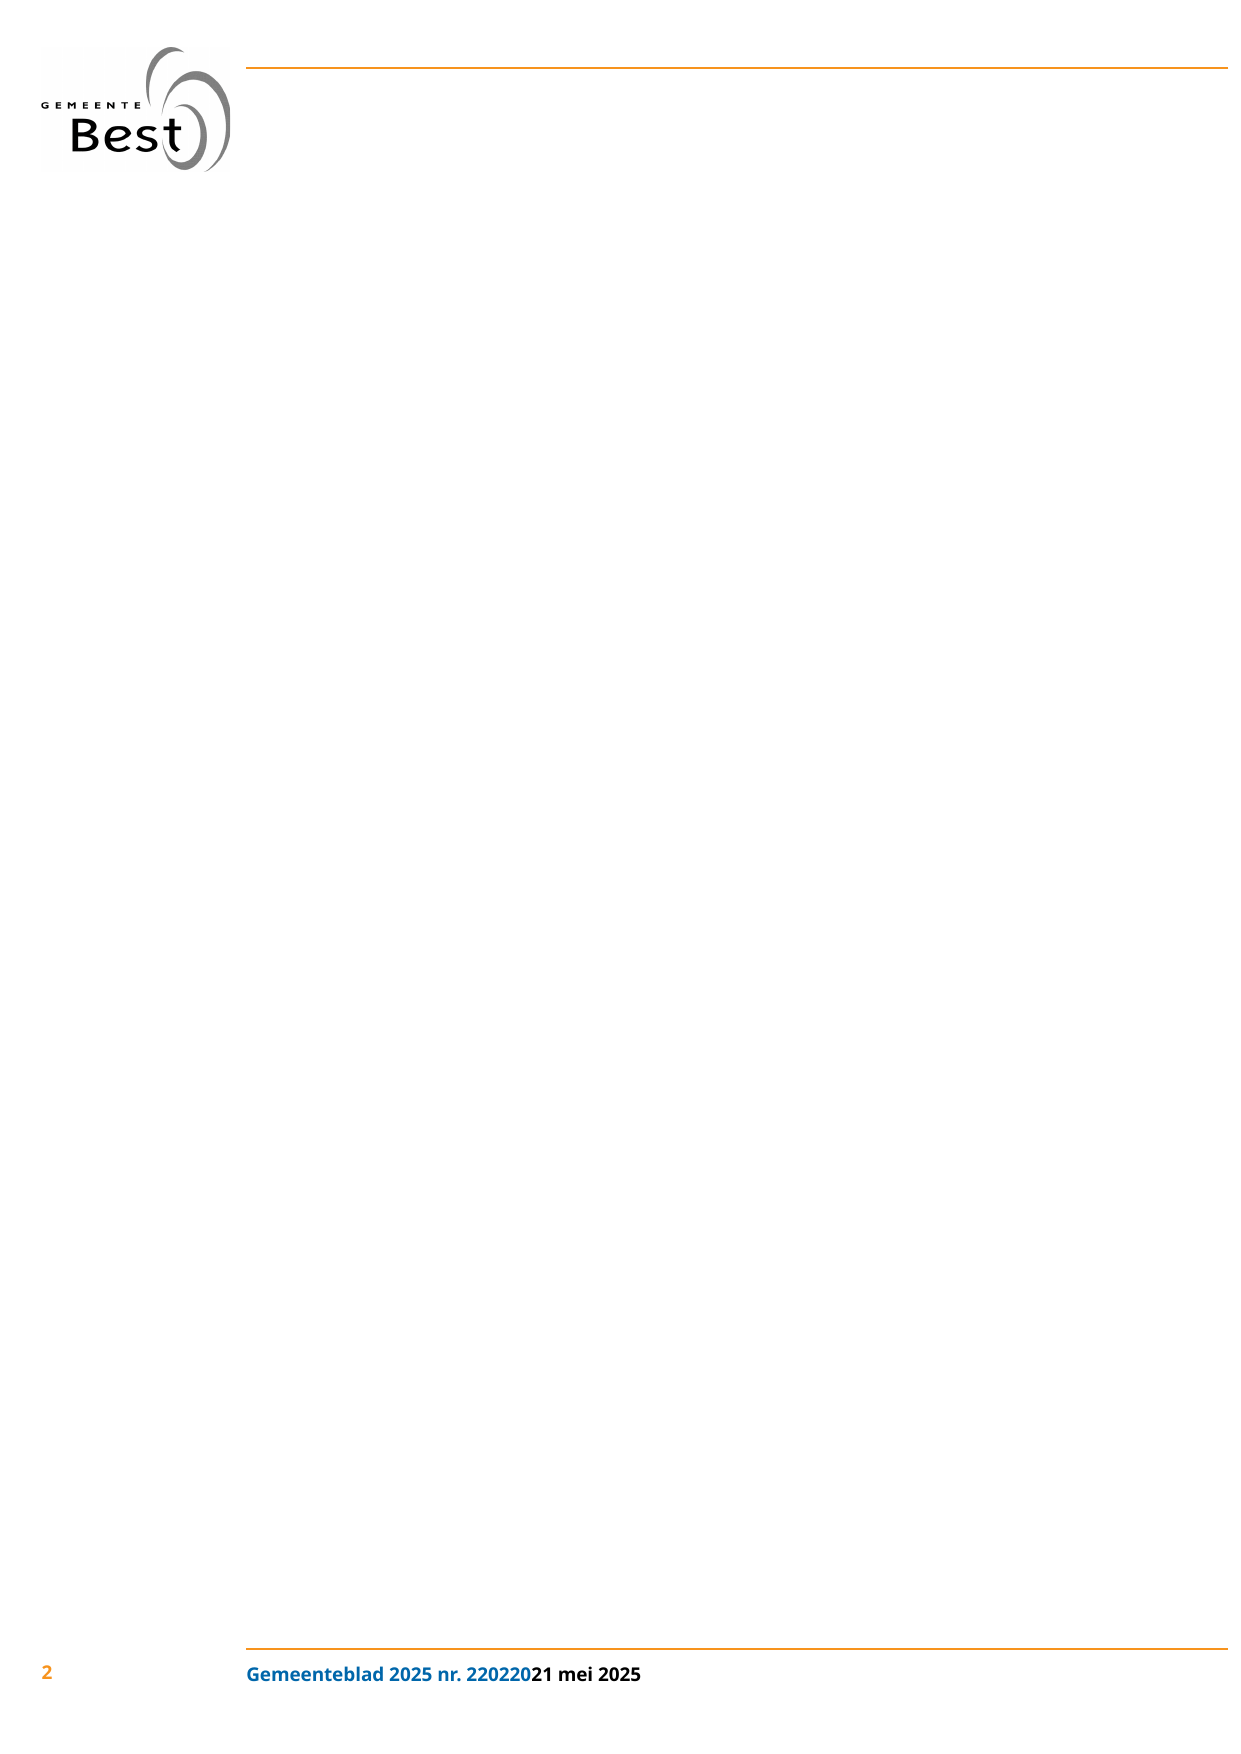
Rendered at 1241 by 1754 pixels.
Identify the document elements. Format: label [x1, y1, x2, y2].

picture [41, 47, 231, 172]
